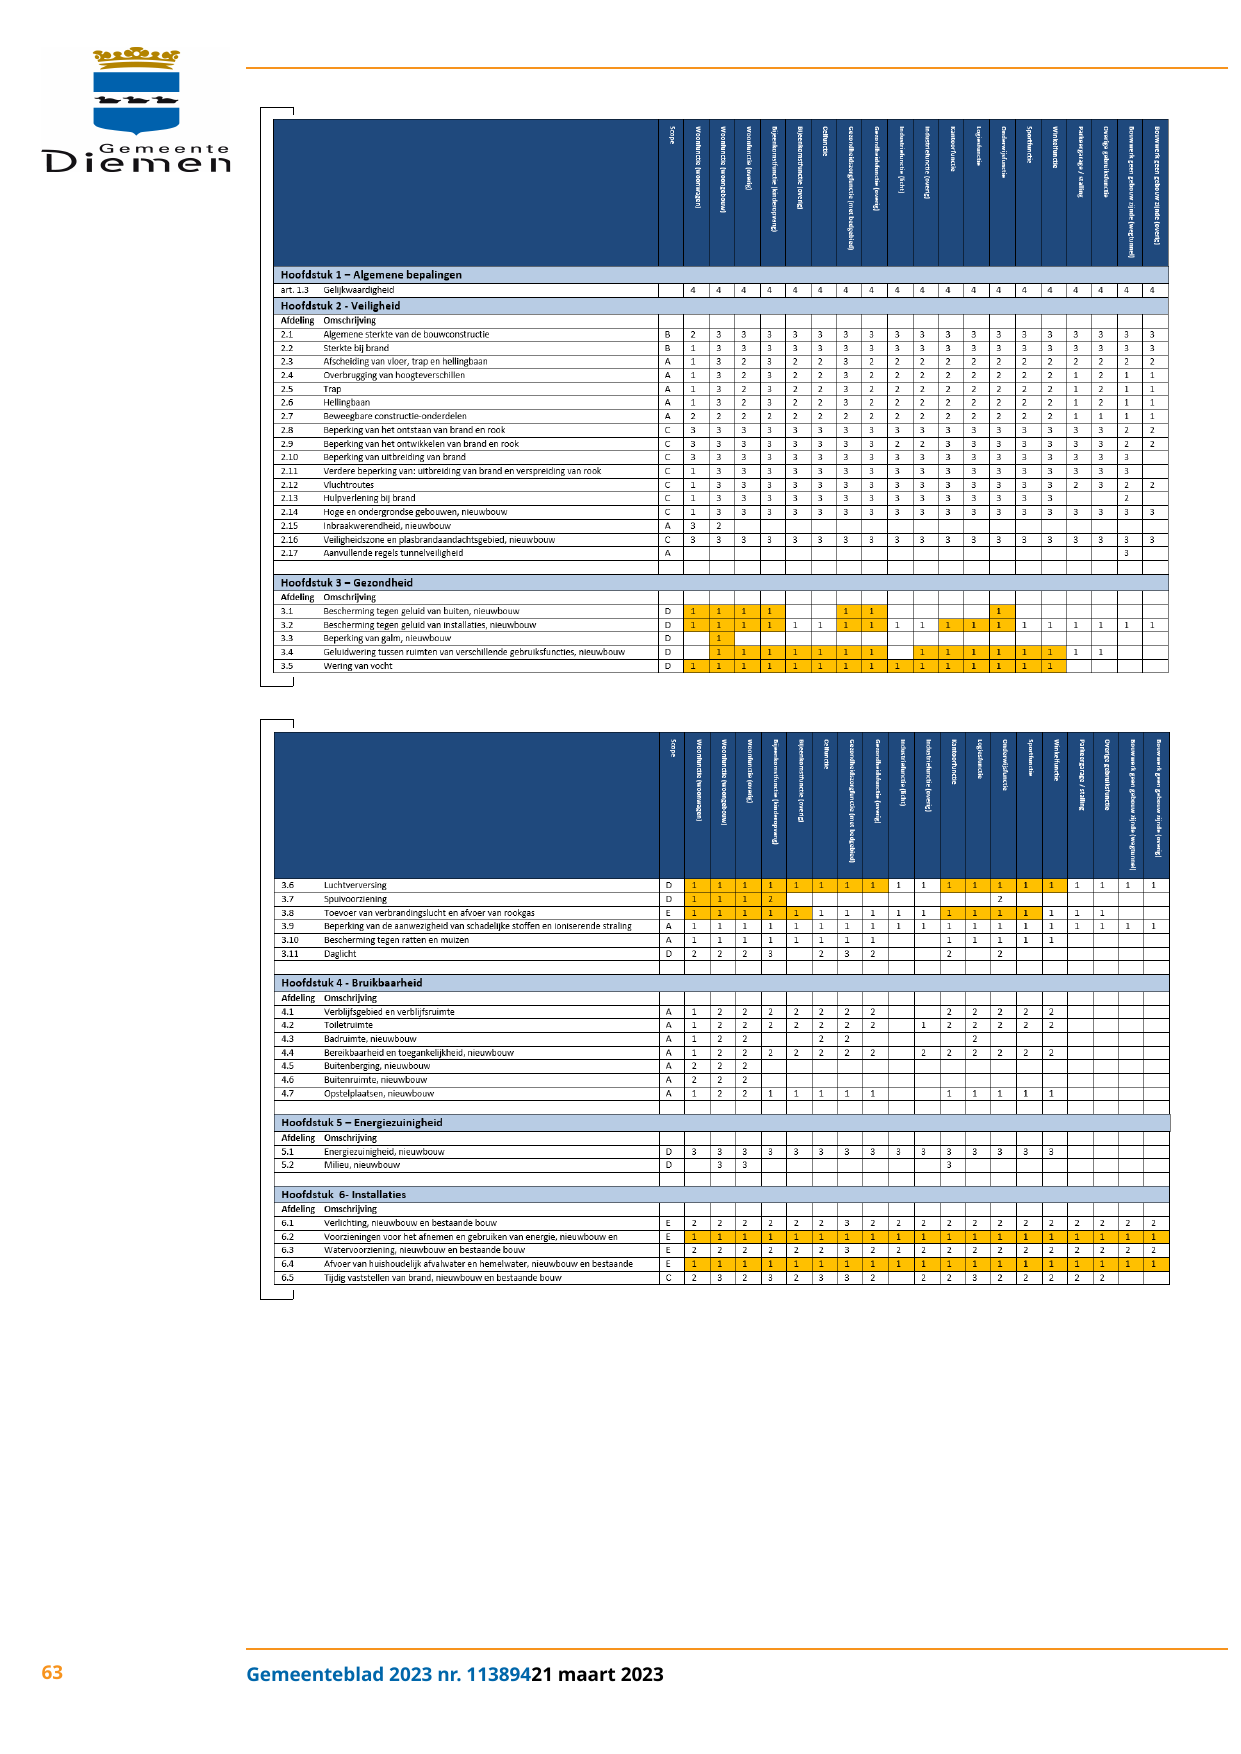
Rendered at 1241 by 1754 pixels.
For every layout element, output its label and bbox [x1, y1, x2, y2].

picture [268, 115, 1173, 677]
picture [268, 728, 1173, 1290]
picture [41, 47, 231, 172]
